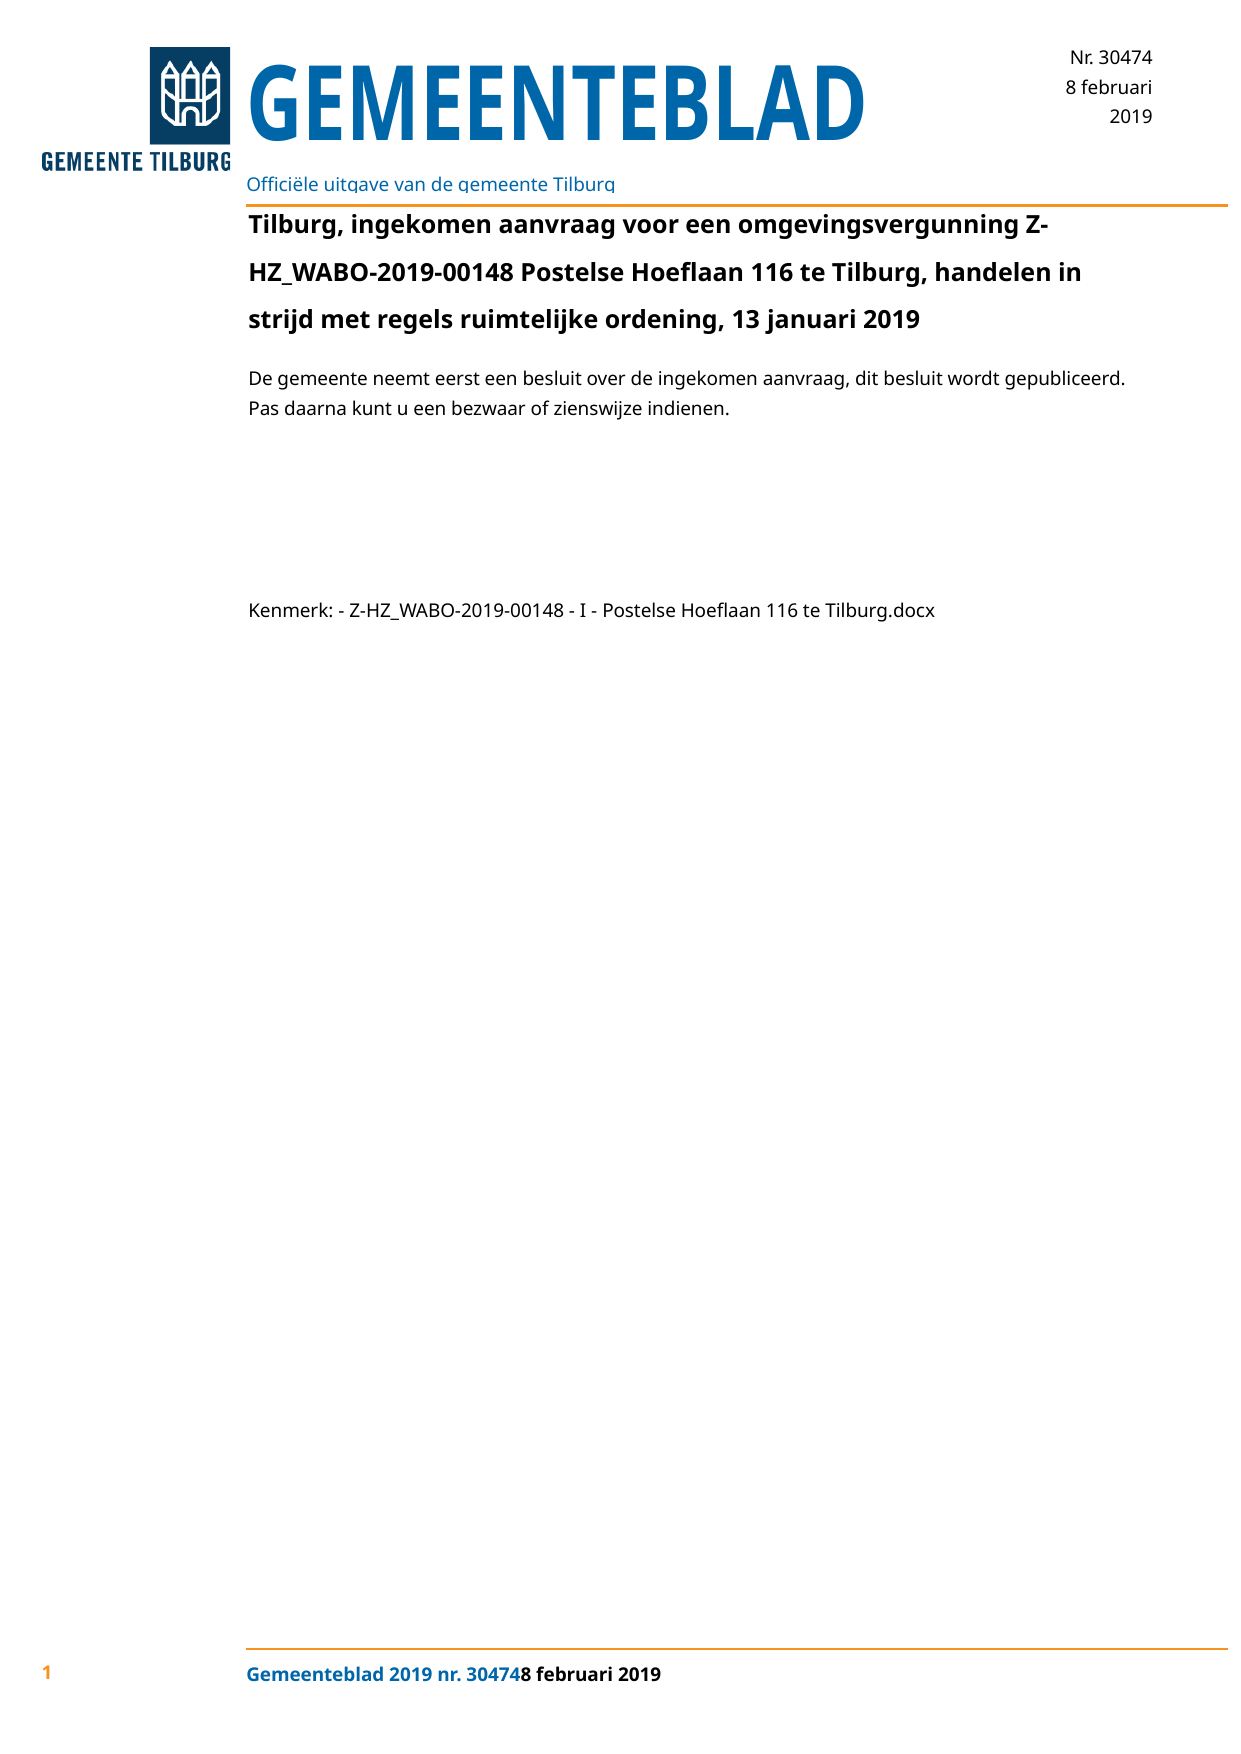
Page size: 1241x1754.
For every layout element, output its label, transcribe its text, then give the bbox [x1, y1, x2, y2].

text Kenmerk: - Z-HZ_WABO-2019-00148 - I - Postelse Hoeflaan 116 te Tilburg.docx [248, 597, 1152, 622]
picture [41, 47, 231, 172]
text Tilburg, ingekomen aanvraag voor een omgevingsvergunning Z-HZ_WABO-2019-00148 Postelse Hoeflaan 116 te Tilburg, handelen in strijd met regels ruimtelijke ordening, 13 januari 2019 [248, 207, 1152, 336]
text De gemeente neemt eerst een besluit over de ingekomen aanvraag, dit besluit wordt gepubliceerd. Pas daarna kunt u een bezwaar of zienswijze indienen. [248, 366, 1152, 421]
